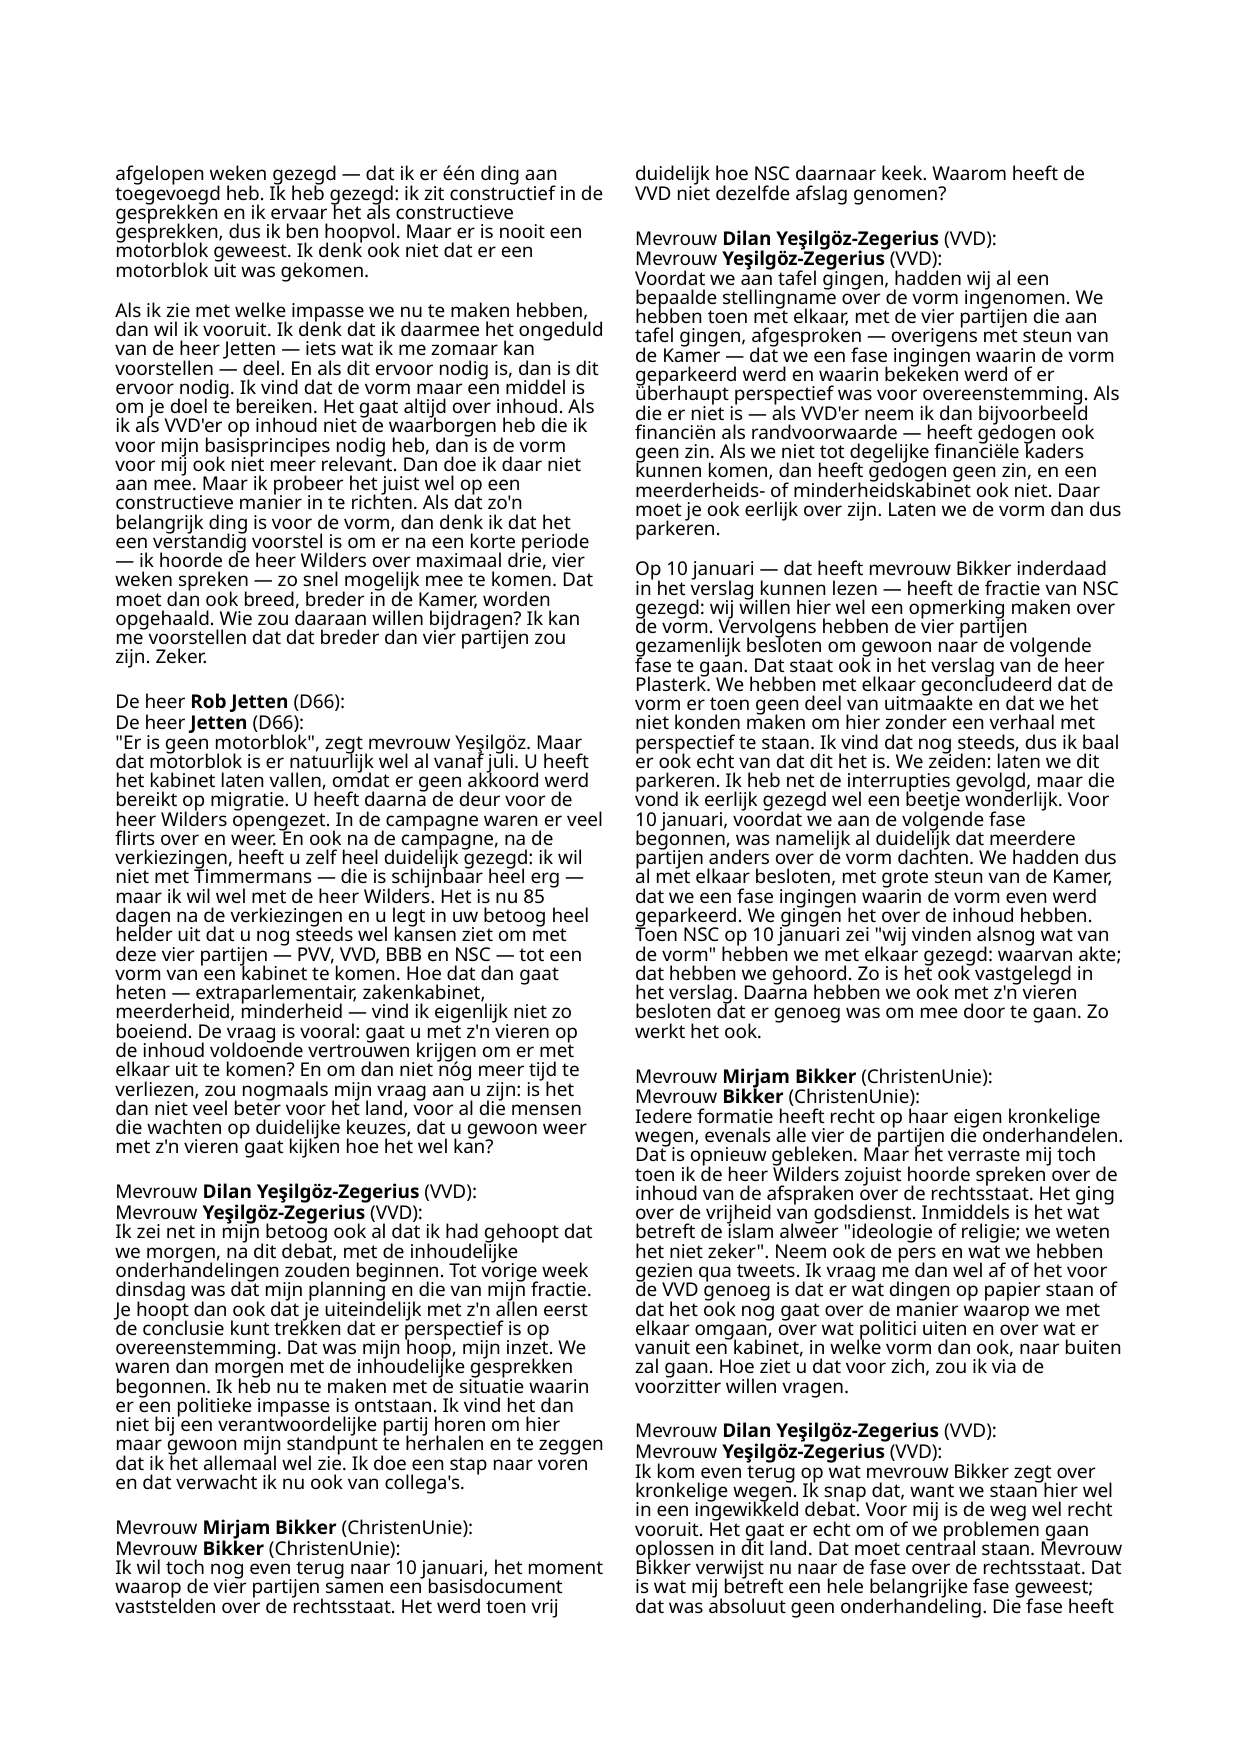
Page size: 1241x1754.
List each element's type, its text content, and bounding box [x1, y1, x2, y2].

text Mevrouw Yeşilgöz-Zegerius (VVD): [635, 1443, 1125, 1463]
text Ik wil toch nog even terug naar 10 januari, het moment waarop de vier partijen samen een basisdocument vaststelden over de rechtsstaat. Het werd toen vrij [115, 1559, 605, 1617]
text Ik zei net in mijn betoog ook al dat ik had gehoopt dat we morgen, na dit debat, met de inhoudelijke onderhandelingen zouden beginnen. Tot vorige week dinsdag was dat mijn planning en die van mijn fractie. Je hoopt dan ook dat je uiteindelijk met z'n allen eerst de conclusie kunt trekken dat er perspectief is op overeenstemming. Dat was mijn hoop, mijn inzet. We waren dan morgen met de inhoudelijke gesprekken begonnen. Ik heb nu te maken met de situatie waarin er een politieke impasse is ontstaan. Ik vind het dan niet bij een verantwoordelijke partij horen om hier maar gewoon mijn standpunt te herhalen en te zeggen dat ik het allemaal wel zie. Ik doe een stap naar voren en dat verwacht ik nu ook van collega's. [115, 1223, 605, 1493]
text afgelopen weken gezegd — dat ik er één ding aan toegevoegd heb. Ik heb gezegd: ik zit constructief in de gesprekken en ik ervaar het als constructieve gesprekken, dus ik ben hoopvol. Maar er is nooit een motorblok geweest. Ik denk ook niet dat er een motorblok uit was gekomen. [115, 165, 605, 281]
text Mevrouw Yeşilgöz-Zegerius (VVD): [635, 250, 1125, 270]
text De heer Rob Jetten (D66): [115, 689, 605, 714]
text Mevrouw Mirjam Bikker (ChristenUnie): [115, 1514, 605, 1540]
text Mevrouw Bikker (ChristenUnie): [115, 1540, 605, 1559]
text "Er is geen motorblok", zegt mevrouw Yeşilgöz. Maar dat motorblok is er natuurlijk wel al vanaf juli. U heeft het kabinet laten vallen, omdat er geen akkoord werd bereikt op migratie. U heeft daarna de deur voor de heer Wilders opengezet. In de campagne waren er veel flirts over en weer. En ook na de campagne, na de verkiezingen, heeft u zelf heel duidelijk gezegd: ik wil niet met Timmermans — die is schijnbaar heel erg — maar ik wil wel met de heer Wilders. Het is nu 85 dagen na de verkiezingen en u legt in uw betoog heel helder uit dat u nog steeds wel kansen ziet om met deze vier partijen — PVV, VVD, BBB en NSC — tot een vorm van een kabinet te komen. Hoe dat dan gaat heten — extraparlementair, zakenkabinet, meerderheid, minderheid — vind ik eigenlijk niet zo boeiend. De vraag is vooral: gaat u met z'n vieren op de inhoud voldoende vertrouwen krijgen om er met elkaar uit te komen? En om dan niet nóg meer tijd te verliezen, zou nogmaals mijn vraag aan u zijn: is het dan niet veel beter voor het land, voor al die mensen die wachten op duidelijke keuzes, dat u gewoon weer met z'n vieren gaat kijken hoe het wel kan? [115, 734, 605, 1158]
text Mevrouw Mirjam Bikker (ChristenUnie): [635, 1063, 1125, 1088]
text Mevrouw Bikker (ChristenUnie): [635, 1088, 1125, 1108]
text Mevrouw Yeşilgöz-Zegerius (VVD): [115, 1204, 605, 1223]
text Voordat we aan tafel gingen, hadden wij al een bepaalde stellingname over de vorm ingenomen. We hebben toen met elkaar, met de vier partijen die aan tafel gingen, afgesproken — overigens met steun van de Kamer — dat we een fase ingingen waarin de vorm geparkeerd werd en waarin bekeken werd of er überhaupt perspectief was voor overeenstemming. Als die er niet is — als VVD'er neem ik dan bijvoorbeeld financiën als randvoorwaarde — heeft gedogen ook geen zin. Als we niet tot degelijke financiële kaders kunnen komen, dan heeft gedogen geen zin, en een meerderheids- of minderheidskabinet ook niet. Daar moet je ook eerlijk over zijn. Laten we de vorm dan dus parkeren. [635, 270, 1125, 539]
text Iedere formatie heeft recht op haar eigen kronkelige wegen, evenals alle vier de partijen die onderhandelen. Dat is opnieuw gebleken. Maar het verraste mij toch toen ik de heer Wilders zojuist hoorde spreken over de inhoud van de afspraken over de rechtsstaat. Het ging over de vrijheid van godsdienst. Inmiddels is het wat betreft de islam alweer "ideologie of religie; we weten het niet zeker". Neem ook de pers en wat we hebben gezien qua tweets. Ik vraag me dan wel af of het voor de VVD genoeg is dat er wat dingen op papier staan of dat het ook nog gaat over de manier waarop we met elkaar omgaan, over wat politici uiten en over wat er vanuit een kabinet, in welke vorm dan ook, naar buiten zal gaan. Hoe ziet u dat voor zich, zou ik via de voorzitter willen vragen. [635, 1108, 1125, 1397]
text Op 10 januari — dat heeft mevrouw Bikker inderdaad in het verslag kunnen lezen — heeft de fractie van NSC gezegd: wij willen hier wel een opmerking maken over de vorm. Vervolgens hebben de vier partijen gezamenlijk besloten om gewoon naar de volgende fase te gaan. Dat staat ook in het verslag van de heer Plasterk. We hebben met elkaar geconcludeerd dat de vorm er toen geen deel van uitmaakte en dat we het niet konden maken om hier zonder een verhaal met perspectief te staan. Ik vind dat nog steeds, dus ik baal er ook echt van dat dit het is. We zeiden: laten we dit parkeren. Ik heb net de interrupties gevolgd, maar die vond ik eerlijk gezegd wel een beetje wonderlijk. Voor 10 januari, voordat we aan de volgende fase begonnen, was namelijk al duidelijk dat meerdere partijen anders over de vorm dachten. We hadden dus al met elkaar besloten, met grote steun van de Kamer, dat we een fase ingingen waarin de vorm even werd geparkeerd. We gingen het over de inhoud hebben. Toen NSC op 10 januari zei "wij vinden alsnog wat van de vorm" hebben we met elkaar gezegd: waarvan akte; dat hebben we gehoord. Zo is het ook vastgelegd in het verslag. Daarna hebben we ook met z'n vieren besloten dat er genoeg was om mee door te gaan. Zo werkt het ook. [635, 560, 1125, 1042]
text Als ik zie met welke impasse we nu te maken hebben, dan wil ik vooruit. Ik denk dat ik daarmee het ongeduld van de heer Jetten — iets wat ik me zomaar kan voorstellen — deel. En als dit ervoor nodig is, dan is dit ervoor nodig. Ik vind dat de vorm maar een middel is om je doel te bereiken. Het gaat altijd over inhoud. Als ik als VVD'er op inhoud niet de waarborgen heb die ik voor mijn basisprincipes nodig heb, dan is de vorm voor mij ook niet meer relevant. Dan doe ik daar niet aan mee. Maar ik probeer het juist wel op een constructieve manier in te richten. Als dat zo'n belangrijk ding is voor de vorm, dan denk ik dat het een verstandig voorstel is om er na een korte periode — ik hoorde de heer Wilders over maximaal drie, vier weken spreken — zo snel mogelijk mee te komen. Dat moet dan ook breed, breder in de Kamer, worden opgehaald. Wie zou daaraan willen bijdragen? Ik kan me voorstellen dat dat breder dan vier partijen zou zijn. Zeker. [115, 302, 605, 668]
text Mevrouw Dilan Yeşilgöz-Zegerius (VVD): [635, 1418, 1125, 1443]
text Mevrouw Dilan Yeşilgöz-Zegerius (VVD): [115, 1178, 605, 1204]
text De heer Jetten (D66): [115, 714, 605, 734]
text Mevrouw Dilan Yeşilgöz-Zegerius (VVD): [635, 225, 1125, 250]
text Ik kom even terug op wat mevrouw Bikker zegt over kronkelige wegen. Ik snap dat, want we staan hier wel in een ingewikkeld debat. Voor mij is de weg wel recht vooruit. Het gaat er echt om of we problemen gaan oplossen in dit land. Dat moet centraal staan. Mevrouw Bikker verwijst nu naar de fase over de rechtsstaat. Dat is wat mij betreft een hele belangrijke fase geweest; dat was absoluut geen onderhandeling. Die fase heeft [635, 1463, 1125, 1617]
text duidelijk hoe NSC daarnaar keek. Waarom heeft de VVD niet dezelfde afslag genomen? [635, 165, 1125, 204]
